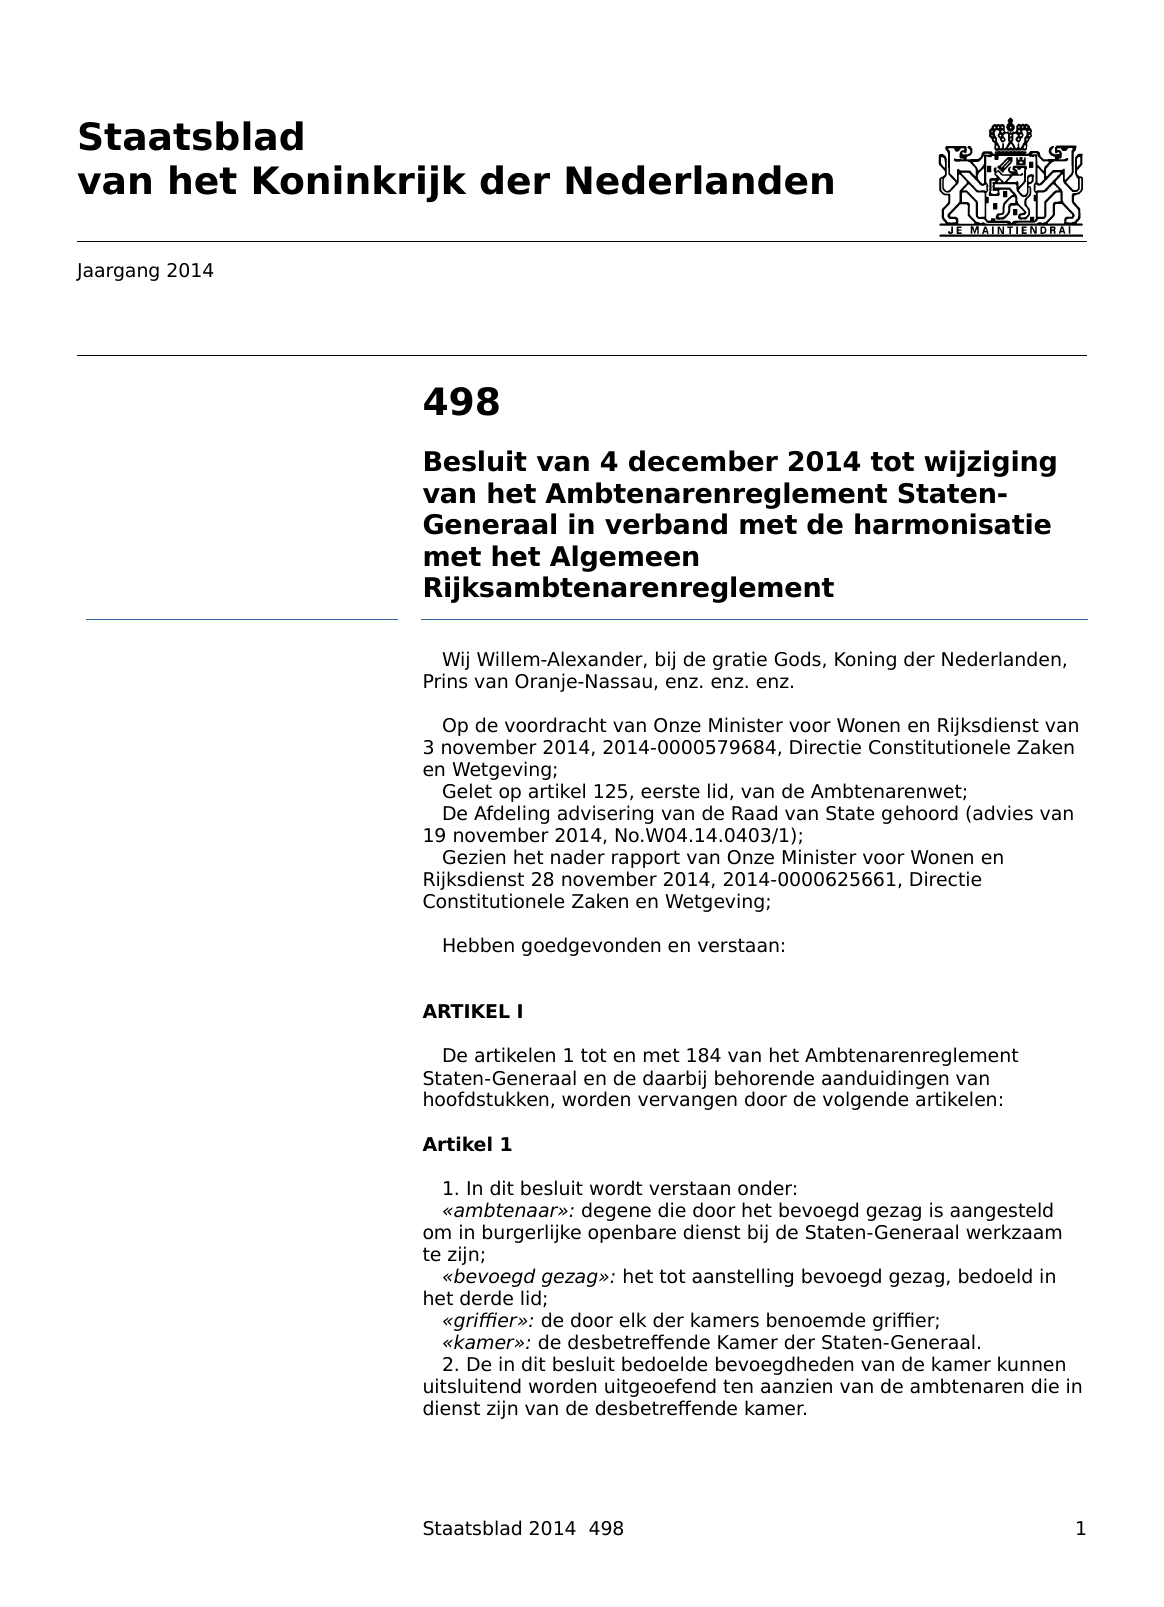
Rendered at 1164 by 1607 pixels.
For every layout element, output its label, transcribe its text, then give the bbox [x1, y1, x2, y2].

text Wij Willem-Alexander, bij de gratie Gods, Koning der Nederlanden, Prins van Oranje-Nassau, enz. enz. enz. [422, 649, 1087, 693]
picture [936, 115, 1087, 240]
text Op de voordracht van Onze Minister voor Wonen en Rijksdienst van 3 november 2014, 2014-0000579684, Directie Constitutionele Zaken en Wetgeving; [422, 715, 1087, 781]
text De Afdeling advisering van de Raad van State gehoord (advies van 19 november 2014, No.W04.14.0403/1); [422, 803, 1087, 847]
table_header [886, 100, 1087, 241]
text Gezien het nader rapport van Onze Minister voor Wonen en Rijksdienst 28 november 2014, 2014-0000625661, Directie Constitutionele Zaken en Wetgeving; [422, 847, 1087, 913]
text Gelet op artikel 125, eerste lid, van de Ambtenarenwet; [422, 781, 1087, 803]
table_header Staatsblad van het Koninkrijk der Nederlanden [77, 100, 886, 241]
text «kamer»: de desbetreffende Kamer der Staten-Generaal. [422, 1332, 1087, 1353]
text De artikelen 1 tot en met 184 van het Ambtenarenreglement Staten-Generaal en de daarbij behorende aanduidingen van hoofdstukken, worden vervangen door de volgende artikelen: [422, 1045, 1087, 1111]
subtitle 498 [422, 381, 1087, 424]
text Besluit van 4 december 2014 tot wijziging van het Ambtenarenreglement Staten-Generaal in verband met de harmonisatie met het Algemeen Rijksambtenarenreglement [422, 447, 1087, 604]
text 1. In dit besluit wordt verstaan onder: [422, 1178, 1087, 1200]
table_cell Jaargang 2014 [77, 242, 1087, 355]
text Hebben goedgevonden en verstaan: [422, 935, 1087, 957]
text «ambtenaar»: degene die door het bevoegd gezag is aangesteld om in burgerlijke openbare dienst bij de Staten-Generaal werkzaam te zijn; [422, 1200, 1087, 1266]
text «bevoegd gezag»: het tot aanstelling bevoegd gezag, bedoeld in het derde lid; [422, 1266, 1087, 1309]
subtitle ARTIKEL I [422, 1001, 1087, 1023]
text «griffier»: de door elk der kamers benoemde griffier; [422, 1309, 1087, 1332]
subtitle Artikel 1 [422, 1133, 1087, 1156]
text 2. De in dit besluit bedoelde bevoegdheden van de kamer kunnen uitsluitend worden uitgeoefend ten aanzien van de ambtenaren die in dienst zijn van de desbetreffende kamer. [422, 1353, 1087, 1419]
